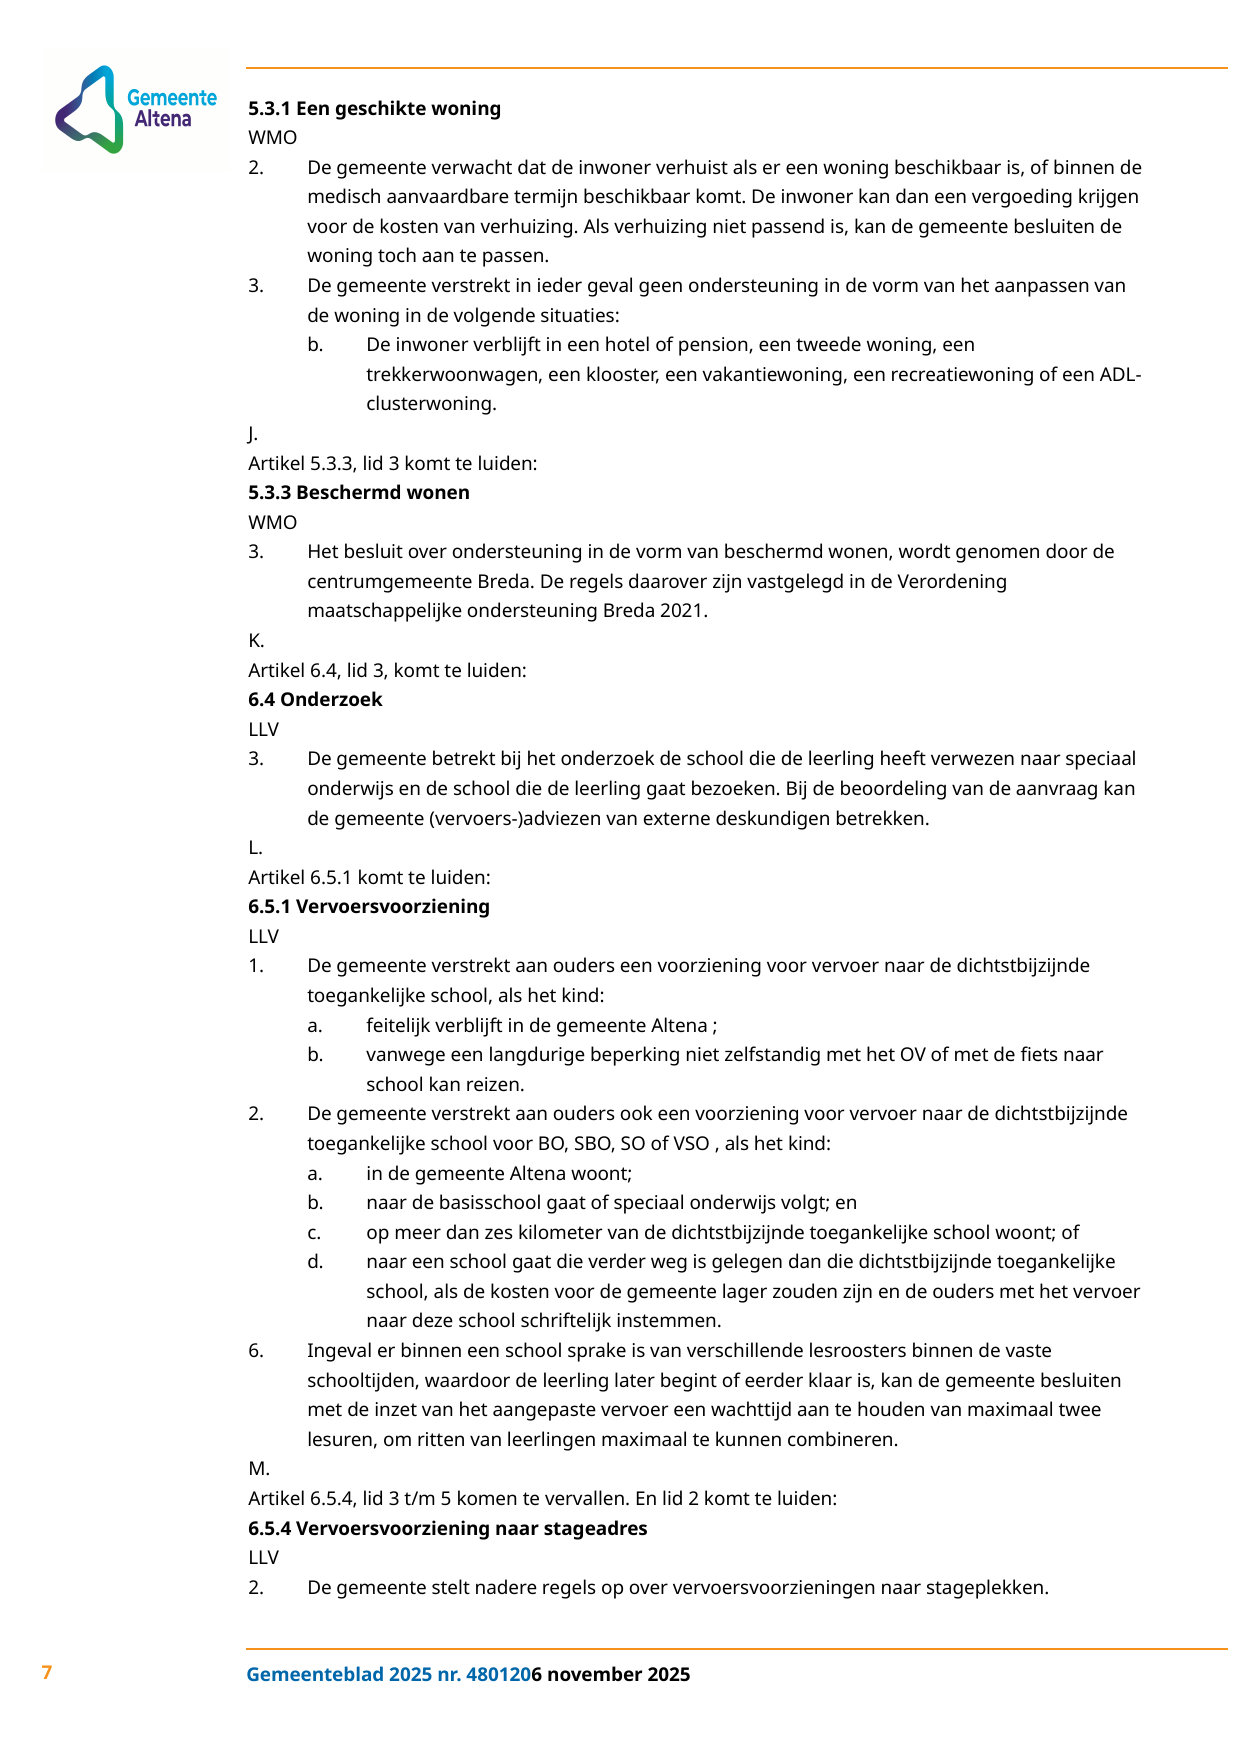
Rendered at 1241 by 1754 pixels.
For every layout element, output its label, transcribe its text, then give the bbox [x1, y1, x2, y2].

text Artikel 6.4, lid 3, komt te luiden: [248, 657, 1152, 683]
list vanwege een langdurige beperking niet zelfstandig met het OV of met de fiets naar school kan reizen. [307, 1041, 1152, 1097]
picture [41, 47, 231, 172]
text LLV [248, 716, 1152, 742]
list Ingeval er binnen een school sprake is van verschillende lesroosters binnen de vaste schooltijden, waardoor de leerling later begint of eerder klaar is, kan de gemeente besluiten met de inzet van het aangepaste vervoer een wachttijd aan te houden van maximaal twee lesuren, om ritten van leerlingen maximaal te kunnen combineren. [248, 1337, 1152, 1452]
text WMO [248, 124, 1152, 150]
text 6.4 Onderzoek [248, 686, 1152, 712]
list Het besluit over ondersteuning in de vorm van beschermd wonen, wordt genomen door de centrumgemeente Breda. De regels daarover zijn vastgelegd in de Verordening maatschappelijke ondersteuning Breda 2021. [248, 538, 1152, 623]
list De gemeente stelt nadere regels op over vervoersvoorzieningen naar stageplekken. [248, 1574, 1152, 1600]
list in de gemeente Altena woont; [307, 1160, 1152, 1186]
text 6.5.1 Vervoersvoorziening [248, 893, 1152, 919]
list De gemeente verstrekt aan ouders een voorziening voor vervoer naar de dichtstbijzijnde toegankelijke school, als het kind: [248, 953, 1152, 1008]
list De gemeente verstrekt aan ouders ook een voorziening voor vervoer naar de dichtstbijzijnde toegankelijke school voor BO, SBO, SO of VSO , als het kind: [248, 1101, 1152, 1156]
text Artikel 6.5.1 komt te luiden: [248, 864, 1152, 890]
text Artikel 6.5.4, lid 3 t/m 5 komen te vervallen. En lid 2 komt te luiden: [248, 1485, 1152, 1511]
list De inwoner verblijft in een hotel of pension, een tweede woning, een trekkerwoonwagen, een klooster, een vakantiewoning, een recreatiewoning of een ADL-clusterwoning. [307, 331, 1152, 416]
text M. [248, 1456, 1152, 1481]
list De gemeente betrekt bij het onderzoek de school die de leerling heeft verwezen naar speciaal onderwijs en de school die de leerling gaat bezoeken. Bij de beoordeling van de aanvraag kan de gemeente (vervoers-)adviezen van externe deskundigen betrekken. [248, 746, 1152, 831]
text K. [248, 627, 1152, 653]
list naar een school gaat die verder weg is gelegen dan die dichtstbijzijnde toegankelijke school, als de kosten voor de gemeente lager zouden zijn en de ouders met het vervoer naar deze school schriftelijk instemmen. [307, 1248, 1152, 1333]
text 5.3.1 Een geschikte woning [248, 95, 1152, 121]
text LLV [248, 923, 1152, 949]
list feitelijk verblijft in de gemeente Altena ; [307, 1012, 1152, 1038]
text J. [248, 420, 1152, 446]
list naar de basisschool gaat of speciaal onderwijs volgt; en [307, 1189, 1152, 1215]
list De gemeente verstrekt in ieder geval geen ondersteuning in de vorm van het aanpassen van de woning in de volgende situaties: [248, 272, 1152, 328]
text 5.3.3 Beschermd wonen [248, 479, 1152, 505]
text 6.5.4 Vervoersvoorziening naar stageadres [248, 1515, 1152, 1541]
text L. [248, 834, 1152, 860]
text WMO [248, 509, 1152, 535]
list De gemeente verwacht dat de inwoner verhuist als er een woning beschikbaar is, of binnen de medisch aanvaardbare termijn beschikbaar komt. De inwoner kan dan een vergoeding krijgen voor de kosten van verhuizing. Als verhuizing niet passend is, kan de gemeente besluiten de woning toch aan te passen. [248, 154, 1152, 268]
list op meer dan zes kilometer van de dichtstbijzijnde toegankelijke school woont; of [307, 1219, 1152, 1245]
text Artikel 5.3.3, lid 3 komt te luiden: [248, 450, 1152, 476]
text LLV [248, 1544, 1152, 1570]
